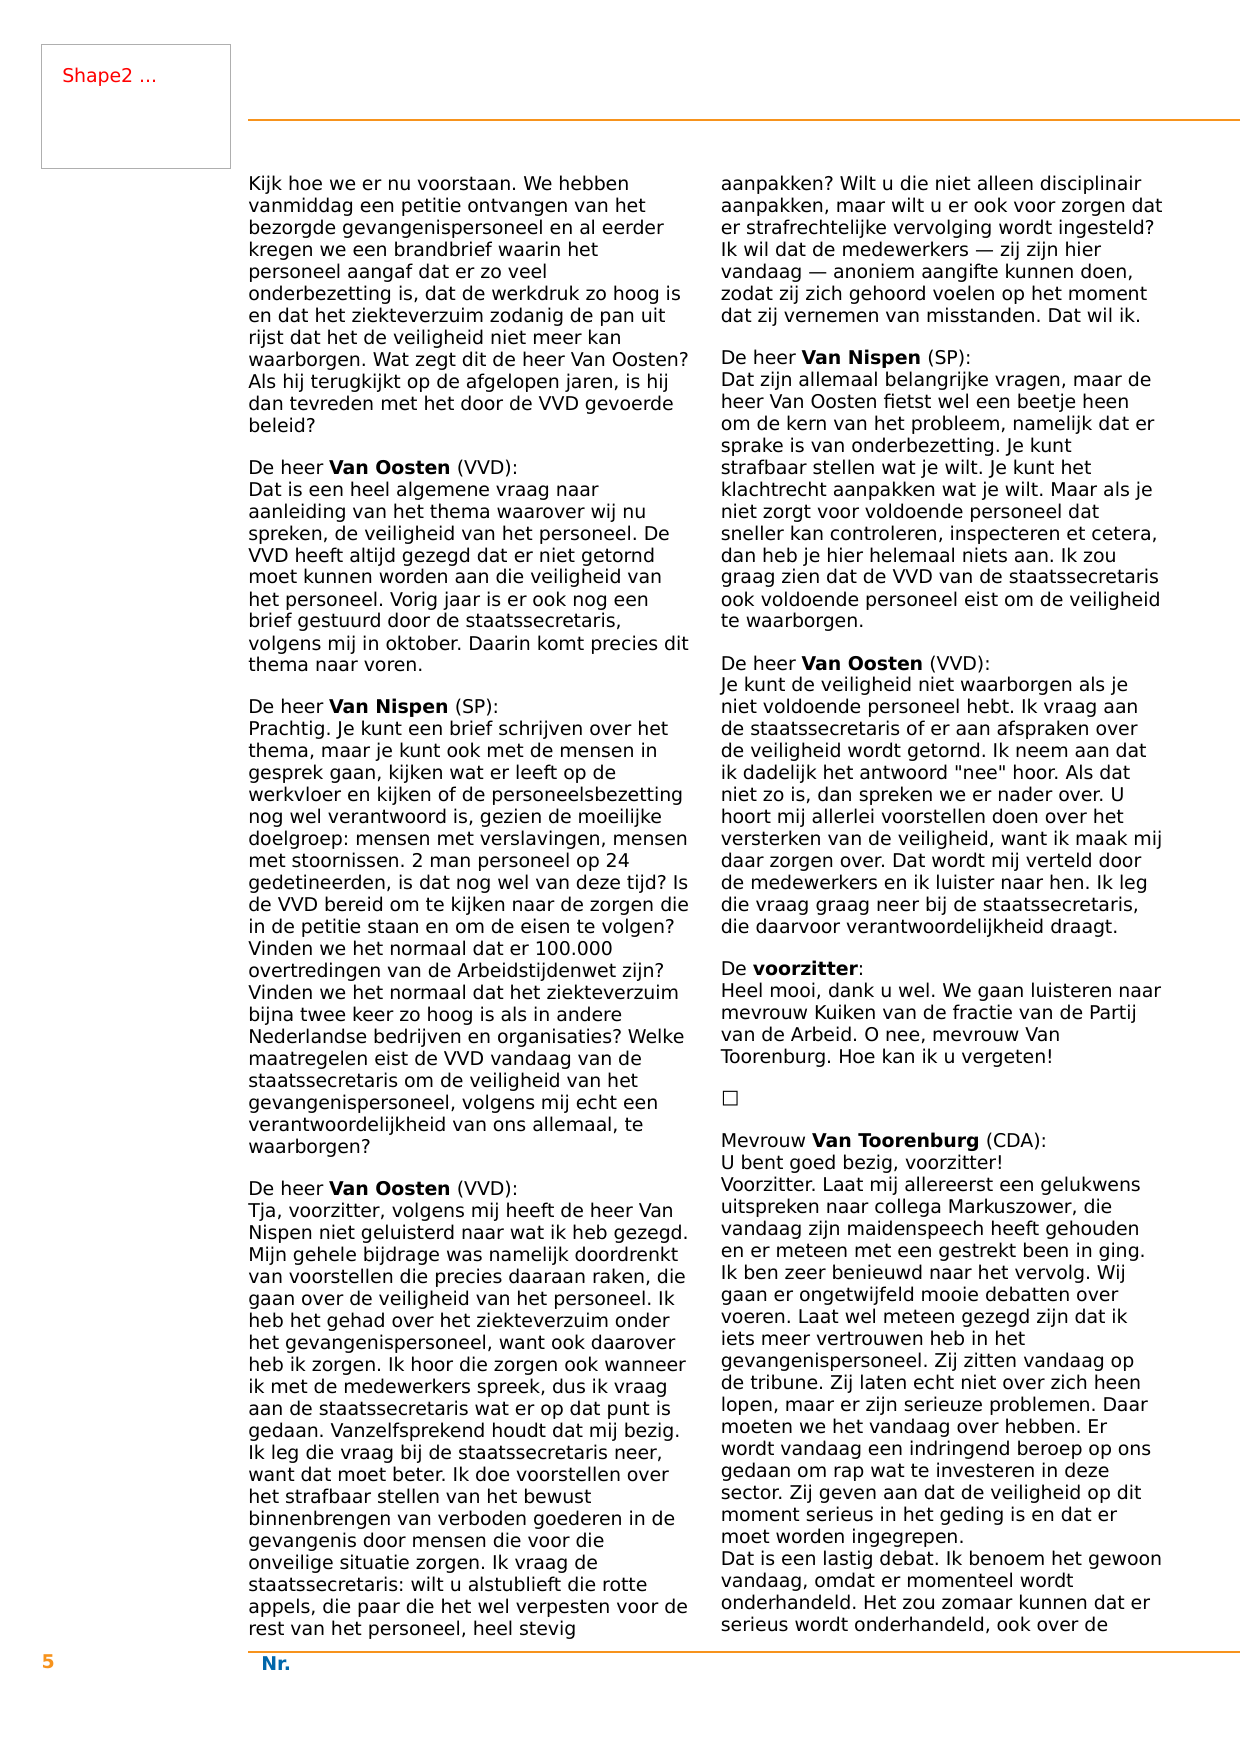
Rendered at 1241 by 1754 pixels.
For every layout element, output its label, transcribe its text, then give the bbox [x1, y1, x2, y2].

text aanpakken? Wilt u die niet alleen disciplinair aanpakken, maar wilt u er ook voor zorgen dat er strafrechtelijke vervolging wordt ingesteld? Ik wil dat de medewerkers — zij zijn hier vandaag — anoniem aangifte kunnen doen, zodat zij zich gehoord voelen op het moment dat zij vernemen van misstanden. Dat wil ik. [721, 173, 1163, 327]
text Tja, voorzitter, volgens mij heeft de heer Van Nispen niet geluisterd naar wat ik heb gezegd. Mijn gehele bijdrage was namelijk doordrenkt van voorstellen die precies daaraan raken, die gaan over de veiligheid van het personeel. Ik heb het gehad over het ziekteverzuim onder het gevangenispersoneel, want ook daarover heb ik zorgen. Ik hoor die zorgen ook wanneer ik met de medewerkers spreek, dus ik vraag aan de staatssecretaris wat er op dat punt is gedaan. Vanzelfsprekend houdt dat mij bezig. Ik leg die vraag bij de staatssecretaris neer, want dat moet beter. Ik doe voorstellen over het strafbaar stellen van het bewust binnenbrengen van verboden goederen in de gevangenis door mensen die voor die onveilige situatie zorgen. Ik vraag de staatssecretaris: wilt u alstublieft die rotte appels, die paar die het wel verpesten voor de rest van het personeel, heel stevig [248, 1200, 691, 1639]
text Kijk hoe we er nu voorstaan. We hebben vanmiddag een petitie ontvangen van het bezorgde gevangenispersoneel en al eerder kregen we een brandbrief waarin het personeel aangaf dat er zo veel onderbezetting is, dat de werkdruk zo hoog is en dat het ziekteverzuim zodanig de pan uit rijst dat het de veiligheid niet meer kan waarborgen. Wat zegt dit de heer Van Oosten? Als hij terugkijkt op de afgelopen jaren, is hij dan tevreden met het door de VVD gevoerde beleid? [248, 173, 691, 437]
text Dat zijn allemaal belangrijke vragen, maar de heer Van Oosten fietst wel een beetje heen om de kern van het probleem, namelijk dat er sprake is van onderbezetting. Je kunt strafbaar stellen wat je wilt. Je kunt het klachtrecht aanpakken wat je wilt. Maar als je niet zorgt voor voldoende personeel dat sneller kan controleren, inspecteren et cetera, dan heb je hier helemaal niets aan. Ik zou graag zien dat de VVD van de staatssecretaris ook voldoende personeel eist om de veiligheid te waarborgen. [721, 369, 1163, 632]
text ⬜ [721, 1088, 1163, 1110]
text U bent goed bezig, voorzitter! [721, 1152, 1163, 1174]
text De heer Van Nispen (SP): [721, 347, 1163, 369]
text Dat is een heel algemene vraag naar aanleiding van het thema waarover wij nu spreken, de veiligheid van het personeel. De VVD heeft altijd gezegd dat er niet getornd moet kunnen worden aan die veiligheid van het personeel. Vorig jaar is er ook nog een brief gestuurd door de staatssecretaris, volgens mij in oktober. Daarin komt precies dit thema naar voren. [248, 478, 691, 676]
text Mevrouw Van Toorenburg (CDA): [721, 1130, 1163, 1152]
text Heel mooi, dank u wel. We gaan luisteren naar mevrouw Kuiken van de fractie van de Partij van de Arbeid. O nee, mevrouw Van Toorenburg. Hoe kan ik u vergeten! [721, 980, 1163, 1068]
text De heer Van Oosten (VVD): [248, 1178, 691, 1200]
text Prachtig. Je kunt een brief schrijven over het thema, maar je kunt ook met de mensen in gesprek gaan, kijken wat er leeft op de werkvloer en kijken of de personeelsbezetting nog wel verantwoord is, gezien de moeilijke doelgroep: mensen met verslavingen, mensen met stoornissen. 2 man personeel op 24 gedetineerden, is dat nog wel van deze tijd? Is de VVD bereid om te kijken naar de zorgen die in de petitie staan en om de eisen te volgen? Vinden we het normaal dat er 100.000 overtredingen van de Arbeidstijdenwet zijn? Vinden we het normaal dat het ziekteverzuim bijna twee keer zo hoog is als in andere Nederlandse bedrijven en organisaties? Welke maatregelen eist de VVD vandaag van de staatssecretaris om de veiligheid van het gevangenispersoneel, volgens mij echt een verantwoordelijkheid van ons allemaal, te waarborgen? [248, 718, 691, 1158]
text Dat is een lastig debat. Ik benoem het gewoon vandaag, omdat er momenteel wordt onderhandeld. Het zou zomaar kunnen dat er serieus wordt onderhandeld, ook over de [721, 1548, 1163, 1636]
text Voorzitter. Laat mij allereerst een gelukwens uitspreken naar collega Markuszower, die vandaag zijn maidenspeech heeft gehouden en er meteen met een gestrekt been in ging. Ik ben zeer benieuwd naar het vervolg. Wij gaan er ongetwijfeld mooie debatten over voeren. Laat wel meteen gezegd zijn dat ik iets meer vertrouwen heb in het gevangenispersoneel. Zij zitten vandaag op de tribune. Zij laten echt niet over zich heen lopen, maar er zijn serieuze problemen. Daar moeten we het vandaag over hebben. Er wordt vandaag een indringend beroep op ons gedaan om rap wat te investeren in deze sector. Zij geven aan dat de veiligheid op dit moment serieus in het geding is en dat er moet worden ingegrepen. [721, 1174, 1163, 1548]
text Je kunt de veiligheid niet waarborgen als je niet voldoende personeel hebt. Ik vraag aan de staatssecretaris of er aan afspraken over de veiligheid wordt getornd. Ik neem aan dat ik dadelijk het antwoord "nee" hoor. Als dat niet zo is, dan spreken we er nader over. U hoort mij allerlei voorstellen doen over het versterken van de veiligheid, want ik maak mij daar zorgen over. Dat wordt mij verteld door de medewerkers en ik luister naar hen. Ik leg die vraag graag neer bij de staatssecretaris, die daarvoor verantwoordelijkheid draagt. [721, 674, 1163, 938]
text De voorzitter: [721, 958, 1163, 980]
text De heer Van Nispen (SP): [248, 696, 691, 718]
text De heer Van Oosten (VVD): [721, 652, 1163, 674]
text De heer Van Oosten (VVD): [248, 457, 691, 478]
